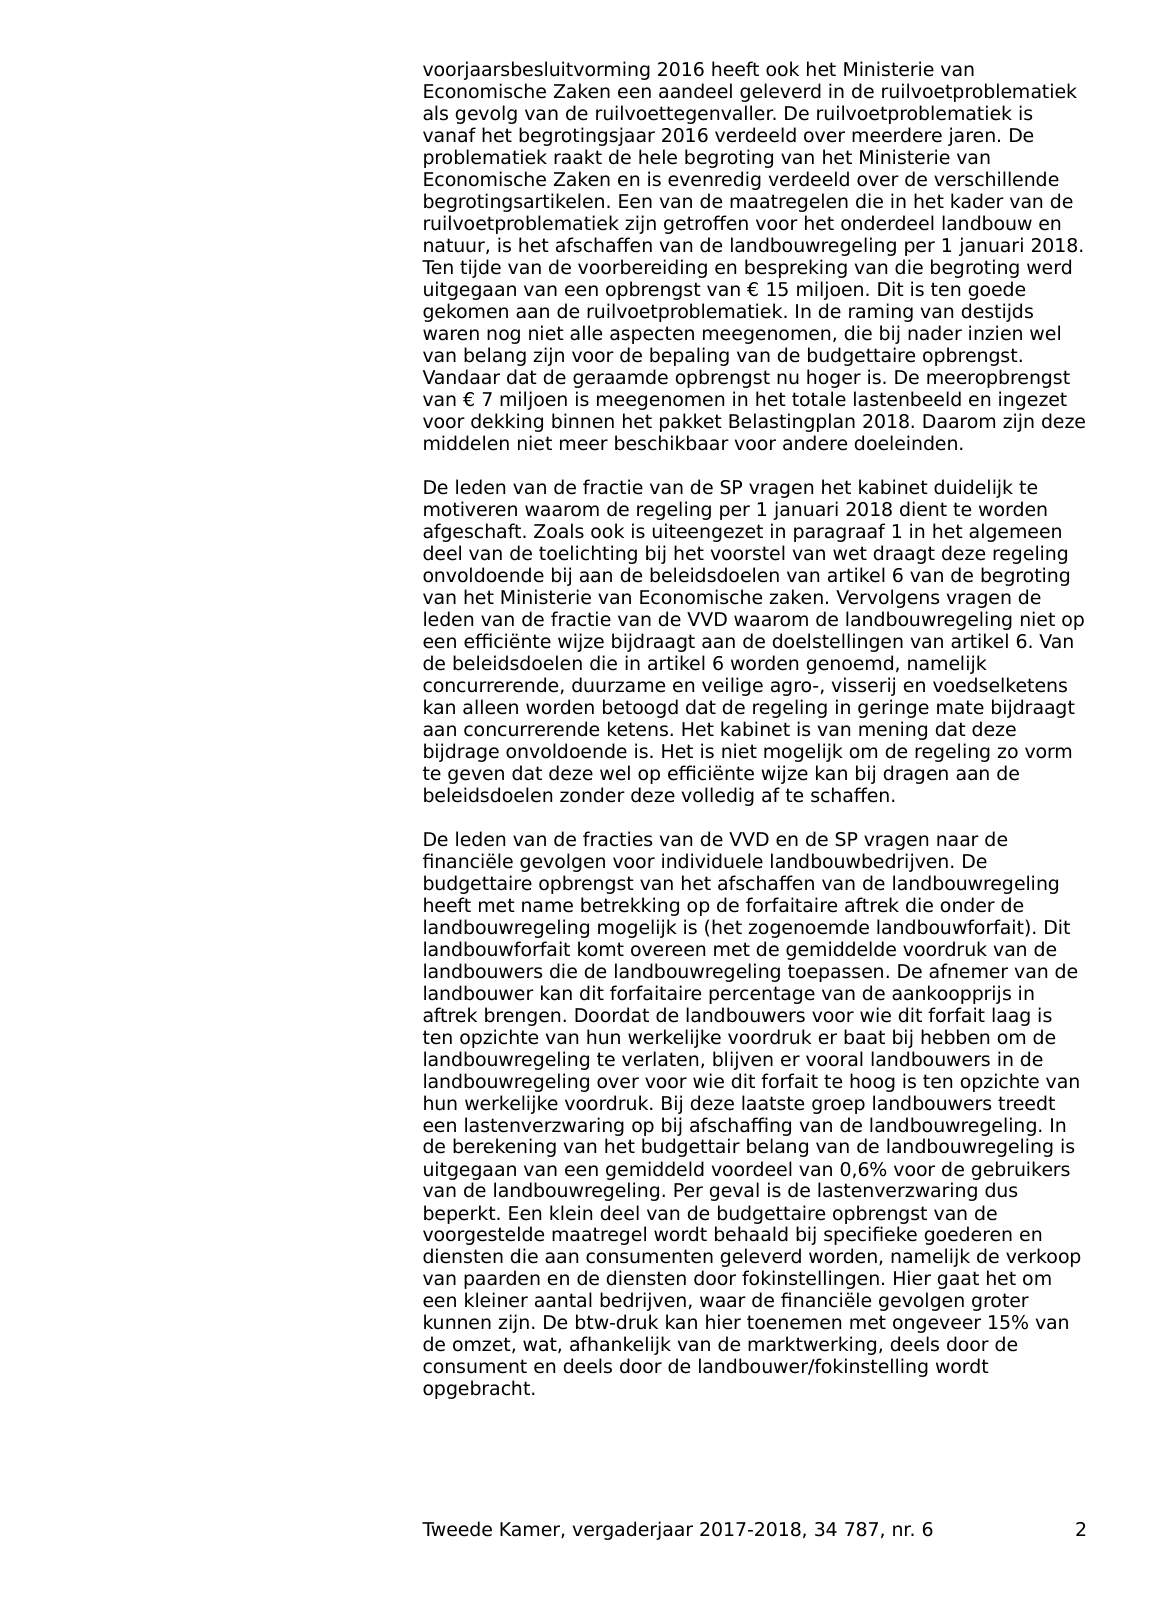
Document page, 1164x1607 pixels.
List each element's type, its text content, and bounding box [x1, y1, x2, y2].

text De leden van de fracties van de VVD en de SP vragen naar de financiële gevolgen voor individuele landbouwbedrijven. De budgettaire opbrengst van het afschaffen van de landbouwregeling heeft met name betrekking op de forfaitaire aftrek die onder de landbouwregeling mogelijk is (het zogenoemde landbouwforfait). Dit landbouwforfait komt overeen met de gemiddelde voordruk van de landbouwers die de landbouwregeling toepassen. De afnemer van de landbouwer kan dit forfaitaire percentage van de aankoopprijs in aftrek brengen. Doordat de landbouwers voor wie dit forfait laag is ten opzichte van hun werkelijke voordruk er baat bij hebben om de landbouwregeling te verlaten, blijven er vooral landbouwers in de landbouwregeling over voor wie dit forfait te hoog is ten opzichte van hun werkelijke voordruk. Bij deze laatste groep landbouwers treedt een lastenverzwaring op bij afschaffing van de landbouwregeling. In de berekening van het budgettair belang van de landbouwregeling is uitgegaan van een gemiddeld voordeel van 0,6% voor de gebruikers van de landbouwregeling. Per geval is de lastenverzwaring dus beperkt. Een klein deel van de budgettaire opbrengst van de voorgestelde maatregel wordt behaald bij specifieke goederen en diensten die aan consumenten geleverd worden, namelijk de verkoop van paarden en de diensten door fokinstellingen. Hier gaat het om een kleiner aantal bedrijven, waar de financiële gevolgen groter kunnen zijn. De btw-druk kan hier toenemen met ongeveer 15% van de omzet, wat, afhankelijk van de marktwerking, deels door de consument en deels door de landbouwer/fokinstelling wordt opgebracht. [422, 829, 1087, 1400]
text voorjaarsbesluitvorming 2016 heeft ook het Ministerie van Economische Zaken een aandeel geleverd in de ruilvoetproblematiek als gevolg van de ruilvoettegenvaller. De ruilvoetproblematiek is vanaf het begrotingsjaar 2016 verdeeld over meerdere jaren. De problematiek raakt de hele begroting van het Ministerie van Economische Zaken en is evenredig verdeeld over de verschillende begrotingsartikelen. Een van de maatregelen die in het kader van de ruilvoetproblematiek zijn getroffen voor het onderdeel landbouw en natuur, is het afschaffen van de landbouwregeling per 1 januari 2018. Ten tijde van de voorbereiding en bespreking van die begroting werd uitgegaan van een opbrengst van € 15 miljoen. Dit is ten goede gekomen aan de ruilvoetproblematiek. In de raming van destijds waren nog niet alle aspecten meegenomen, die bij nader inzien wel van belang zijn voor de bepaling van de budgettaire opbrengst. Vandaar dat de geraamde opbrengst nu hoger is. De meeropbrengst van € 7 miljoen is meegenomen in het totale lastenbeeld en ingezet voor dekking binnen het pakket Belastingplan 2018. Daarom zijn deze middelen niet meer beschikbaar voor andere doeleinden. [422, 59, 1087, 455]
text De leden van de fractie van de SP vragen het kabinet duidelijk te motiveren waarom de regeling per 1 januari 2018 dient te worden afgeschaft. Zoals ook is uiteengezet in paragraaf 1 in het algemeen deel van de toelichting bij het voorstel van wet draagt deze regeling onvoldoende bij aan de beleidsdoelen van artikel 6 van de begroting van het Ministerie van Economische zaken. Vervolgens vragen de leden van de fractie van de VVD waarom de landbouwregeling niet op een efficiënte wijze bijdraagt aan de doelstellingen van artikel 6. Van de beleidsdoelen die in artikel 6 worden genoemd, namelijk concurrerende, duurzame en veilige agro-, visserij en voedselketens kan alleen worden betoogd dat de regeling in geringe mate bijdraagt aan concurrerende ketens. Het kabinet is van mening dat deze bijdrage onvoldoende is. Het is niet mogelijk om de regeling zo vorm te geven dat deze wel op efficiënte wijze kan bij dragen aan de beleidsdoelen zonder deze volledig af te schaffen. [422, 477, 1087, 807]
